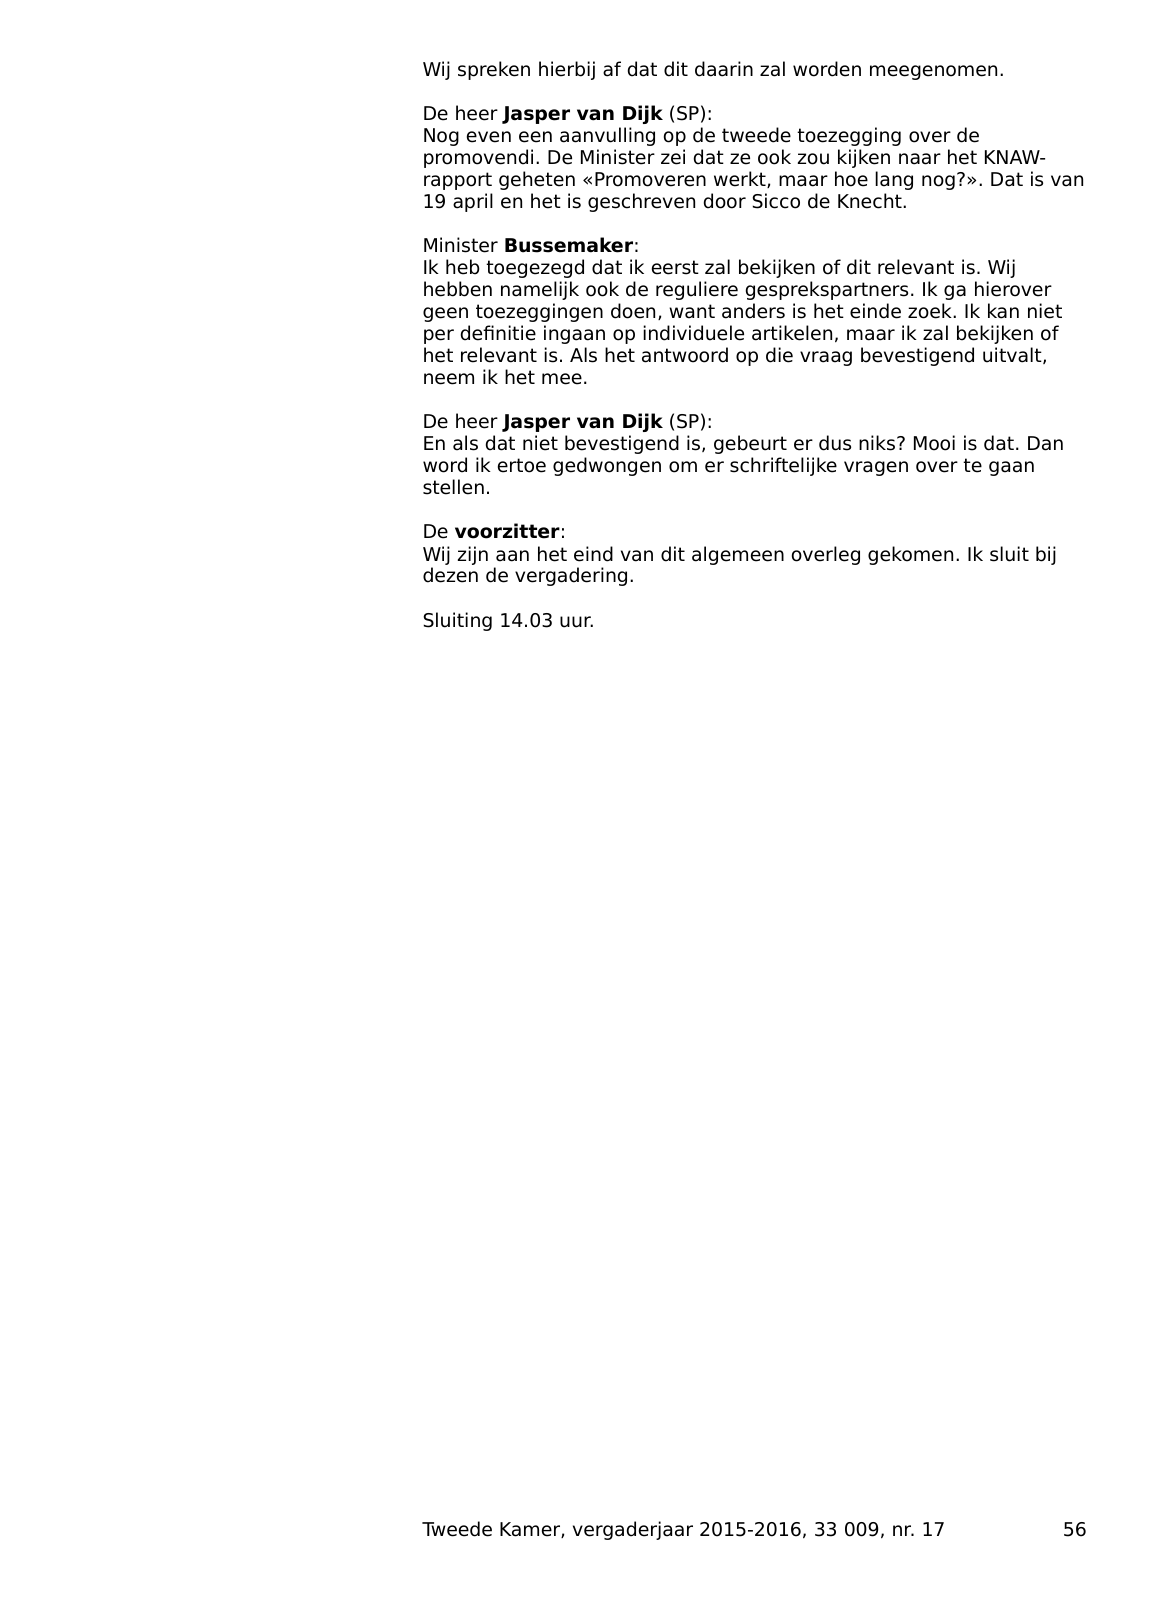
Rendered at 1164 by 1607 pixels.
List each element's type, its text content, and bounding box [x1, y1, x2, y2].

text De voorzitter: [422, 521, 1087, 543]
text Nog even een aanvulling op de tweede toezegging over de promovendi. De Minister zei dat ze ook zou kijken naar het KNAW-rapport geheten «Promoveren werkt, maar hoe lang nog?». Dat is van 19 april en het is geschreven door Sicco de Knecht. [422, 125, 1087, 213]
text Ik heb toegezegd dat ik eerst zal bekijken of dit relevant is. Wij hebben namelijk ook de reguliere gesprekspartners. Ik ga hierover geen toezeggingen doen, want anders is het einde zoek. Ik kan niet per definitie ingaan op individuele artikelen, maar ik zal bekijken of het relevant is. Als het antwoord op die vraag bevestigend uitvalt, neem ik het mee. [422, 257, 1087, 389]
text Wij zijn aan het eind van dit algemeen overleg gekomen. Ik sluit bij dezen de vergadering. [422, 543, 1087, 587]
text Minister Bussemaker: [422, 235, 1087, 257]
text En als dat niet bevestigend is, gebeurt er dus niks? Mooi is dat. Dan word ik ertoe gedwongen om er schriftelijke vragen over te gaan stellen. [422, 433, 1087, 499]
text De heer Jasper van Dijk (SP): [422, 103, 1087, 125]
text De heer Jasper van Dijk (SP): [422, 411, 1087, 433]
text Wij spreken hierbij af dat dit daarin zal worden meegenomen. [422, 59, 1087, 81]
text Sluiting 14.03 uur. [422, 609, 1087, 632]
